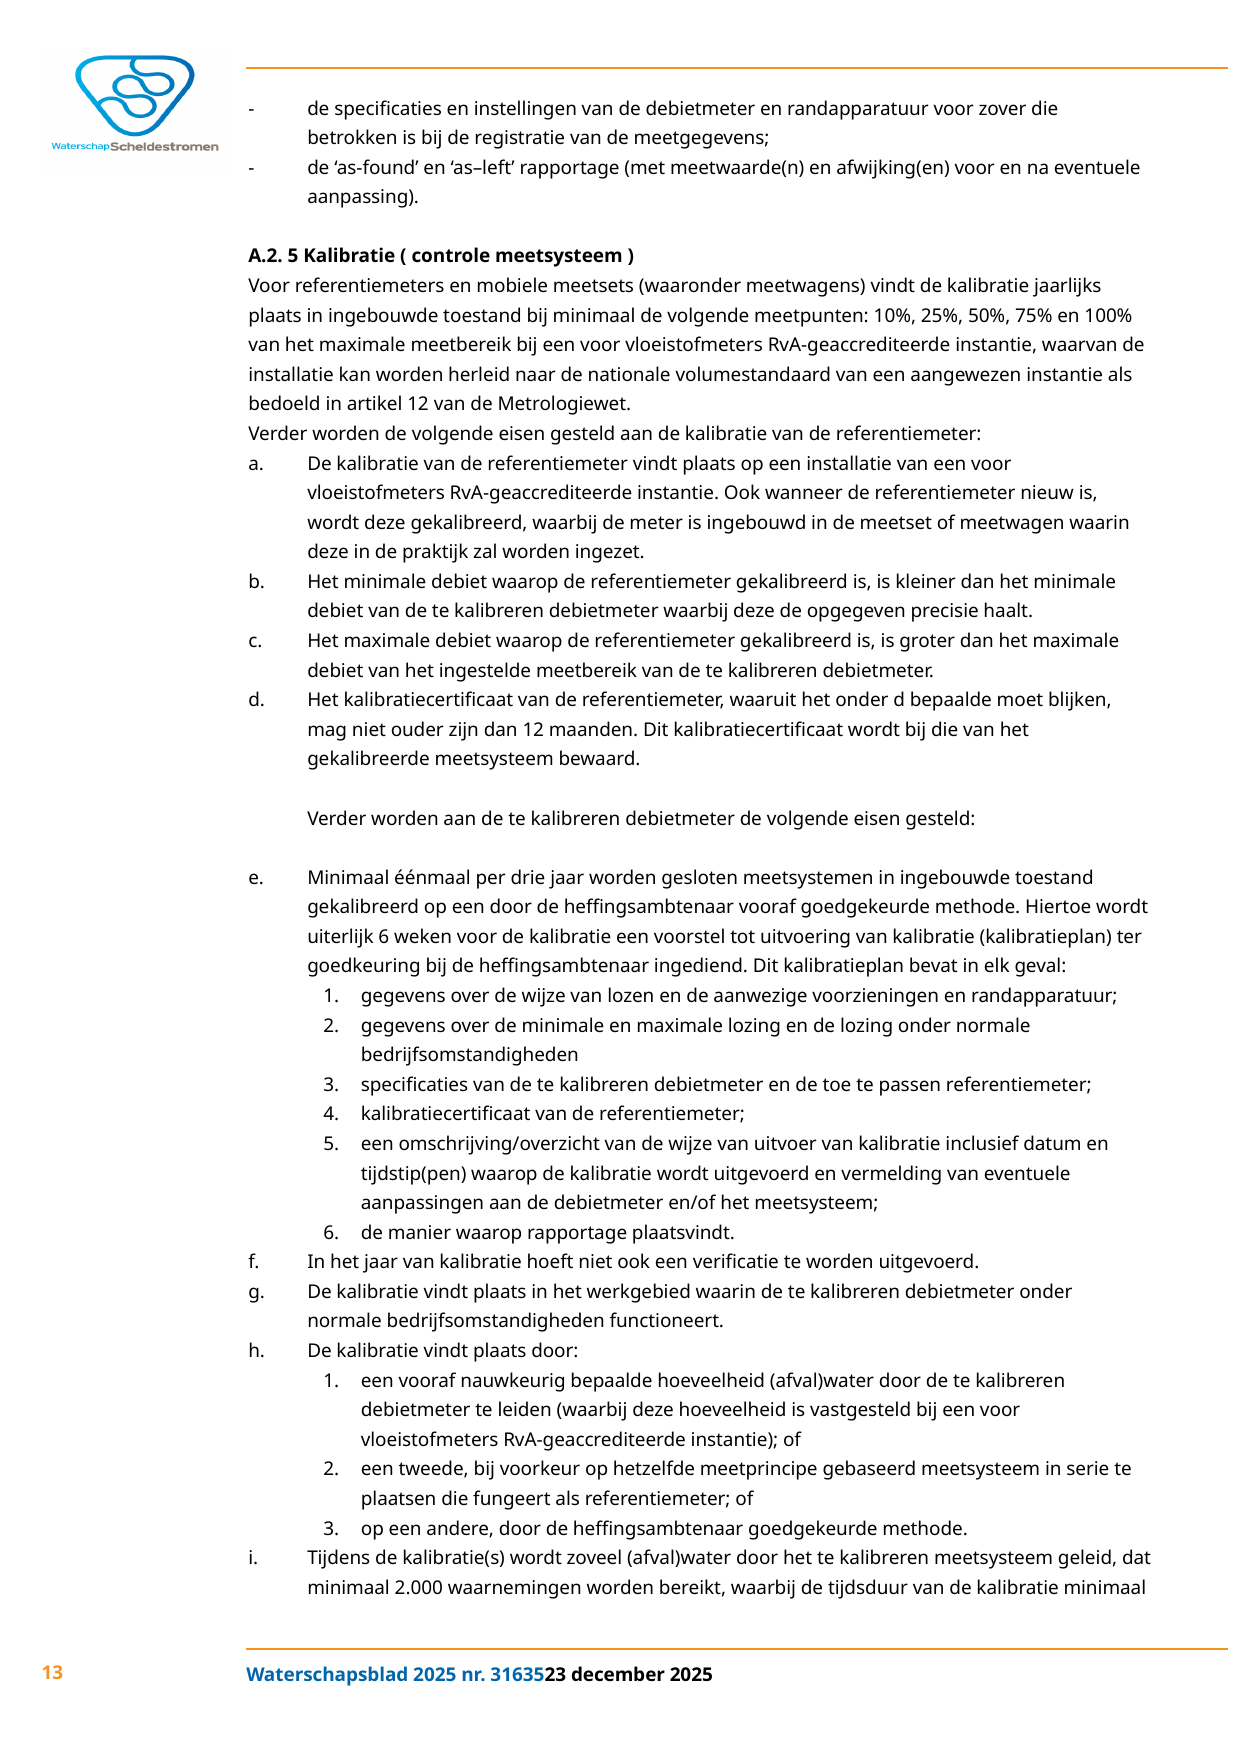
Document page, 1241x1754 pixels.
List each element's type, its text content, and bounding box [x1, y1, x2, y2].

list De kalibratie vindt plaats door: [248, 1337, 1152, 1363]
list Het kalibratiecertificaat van de referentiemeter, waaruit het onder d bepaalde moet blijken, mag niet ouder zijn dan 12 maanden. Dit kalibratiecertificaat wordt bij die van het gekalibreerde meetsysteem bewaard. [248, 686, 1152, 771]
list de ‘as-found’ en ‘as–left’ rapportage (met meetwaarde(n) en afwijking(en) voor en na eventuele aanpassing). [248, 154, 1152, 209]
list een tweede, bij voorkeur op hetzelfde meetprincipe gebaseerd meetsysteem in serie te plaatsen die fungeert als referentiemeter; of [323, 1456, 1152, 1511]
list De kalibratie vindt plaats in het werkgebied waarin de te kalibreren debietmeter onder normale bedrijfsomstandigheden functioneert. [248, 1278, 1152, 1333]
list gegevens over de wijze van lozen en de aanwezige voorzieningen en randapparatuur; [323, 982, 1152, 1008]
list op een andere, door de heffingsambtenaar goedgekeurde methode. [323, 1515, 1152, 1541]
list de manier waarop rapportage plaatsvindt. [323, 1219, 1152, 1245]
list Tijdens de kalibratie(s) wordt zoveel (afval)water door het te kalibreren meetsysteem geleid, dat minimaal 2.000 waarnemingen worden bereikt, waarbij de tijdsduur van de kalibratie minimaal [248, 1544, 1152, 1600]
list gegevens over de minimale en maximale lozing en de lozing onder normale bedrijfsomstandigheden [323, 1012, 1152, 1067]
list De kalibratie van de referentiemeter vindt plaats op een installatie van een voor vloeistofmeters RvA-geaccrediteerde instantie. Ook wanneer de referentiemeter nieuw is, wordt deze gekalibreerd, waarbij de meter is ingebouwd in de meetset of meetwagen waarin deze in de praktijk zal worden ingezet. [248, 450, 1152, 564]
list kalibratiecertificaat van de referentiemeter; [323, 1101, 1152, 1126]
list Minimaal éénmaal per drie jaar worden gesloten meetsystemen in ingebouwde toestand gekalibreerd op een door de heffingsambtenaar vooraf goedgekeurde methode. Hiertoe wordt uiterlijk 6 weken voor de kalibratie een voorstel tot uitvoering van kalibratie (kalibratieplan) ter goedkeuring bij de heffingsambtenaar ingediend. Dit kalibratieplan bevat in elk geval: [248, 864, 1152, 978]
text Voor referentiemeters en mobiele meetsets (waaronder meetwagens) vindt de kalibratie jaarlijks plaats in ingebouwde toestand bij minimaal de volgende meetpunten: 10%, 25%, 50%, 75% en 100% van het maximale meetbereik bij een voor vloeistofmeters RvA-geaccrediteerde instantie, waarvan de installatie kan worden herleid naar de nationale volumestandaard van een aangewezen instantie als bedoeld in artikel 12 van de Metrologiewet. [248, 272, 1152, 416]
list de specificaties en instellingen van de debietmeter en randapparatuur voor zover die betrokken is bij de registratie van de meetgegevens; [248, 95, 1152, 150]
picture [41, 47, 231, 172]
list een omschrijving/overzicht van de wijze van uitvoer van kalibratie inclusief datum en tijdstip(pen) waarop de kalibratie wordt uitgevoerd en vermelding van eventuele aanpassingen aan de debietmeter en/of het meetsysteem; [323, 1130, 1152, 1215]
list Verder worden aan de te kalibreren debietmeter de volgende eisen gesteld: [248, 805, 1152, 831]
text Verder worden de volgende eisen gesteld aan de kalibratie van de referentiemeter: [248, 420, 1152, 446]
list In het jaar van kalibratie hoeft niet ook een verificatie te worden uitgevoerd. [248, 1248, 1152, 1274]
list Het minimale debiet waarop de referentiemeter gekalibreerd is, is kleiner dan het minimale debiet van de te kalibreren debietmeter waarbij deze de opgegeven precisie haalt. [248, 568, 1152, 623]
text A.2. 5 Kalibratie ( controle meetsysteem ) [248, 243, 1152, 268]
list een vooraf nauwkeurig bepaalde hoeveelheid (afval)water door de te kalibreren debietmeter te leiden (waarbij deze hoeveelheid is vastgesteld bij een voor vloeistofmeters RvA-geaccrediteerde instantie); of [323, 1367, 1152, 1452]
list Het maximale debiet waarop de referentiemeter gekalibreerd is, is groter dan het maximale debiet van het ingestelde meetbereik van de te kalibreren debietmeter. [248, 627, 1152, 683]
list specificaties van de te kalibreren debietmeter en de toe te passen referentiemeter; [323, 1071, 1152, 1097]
